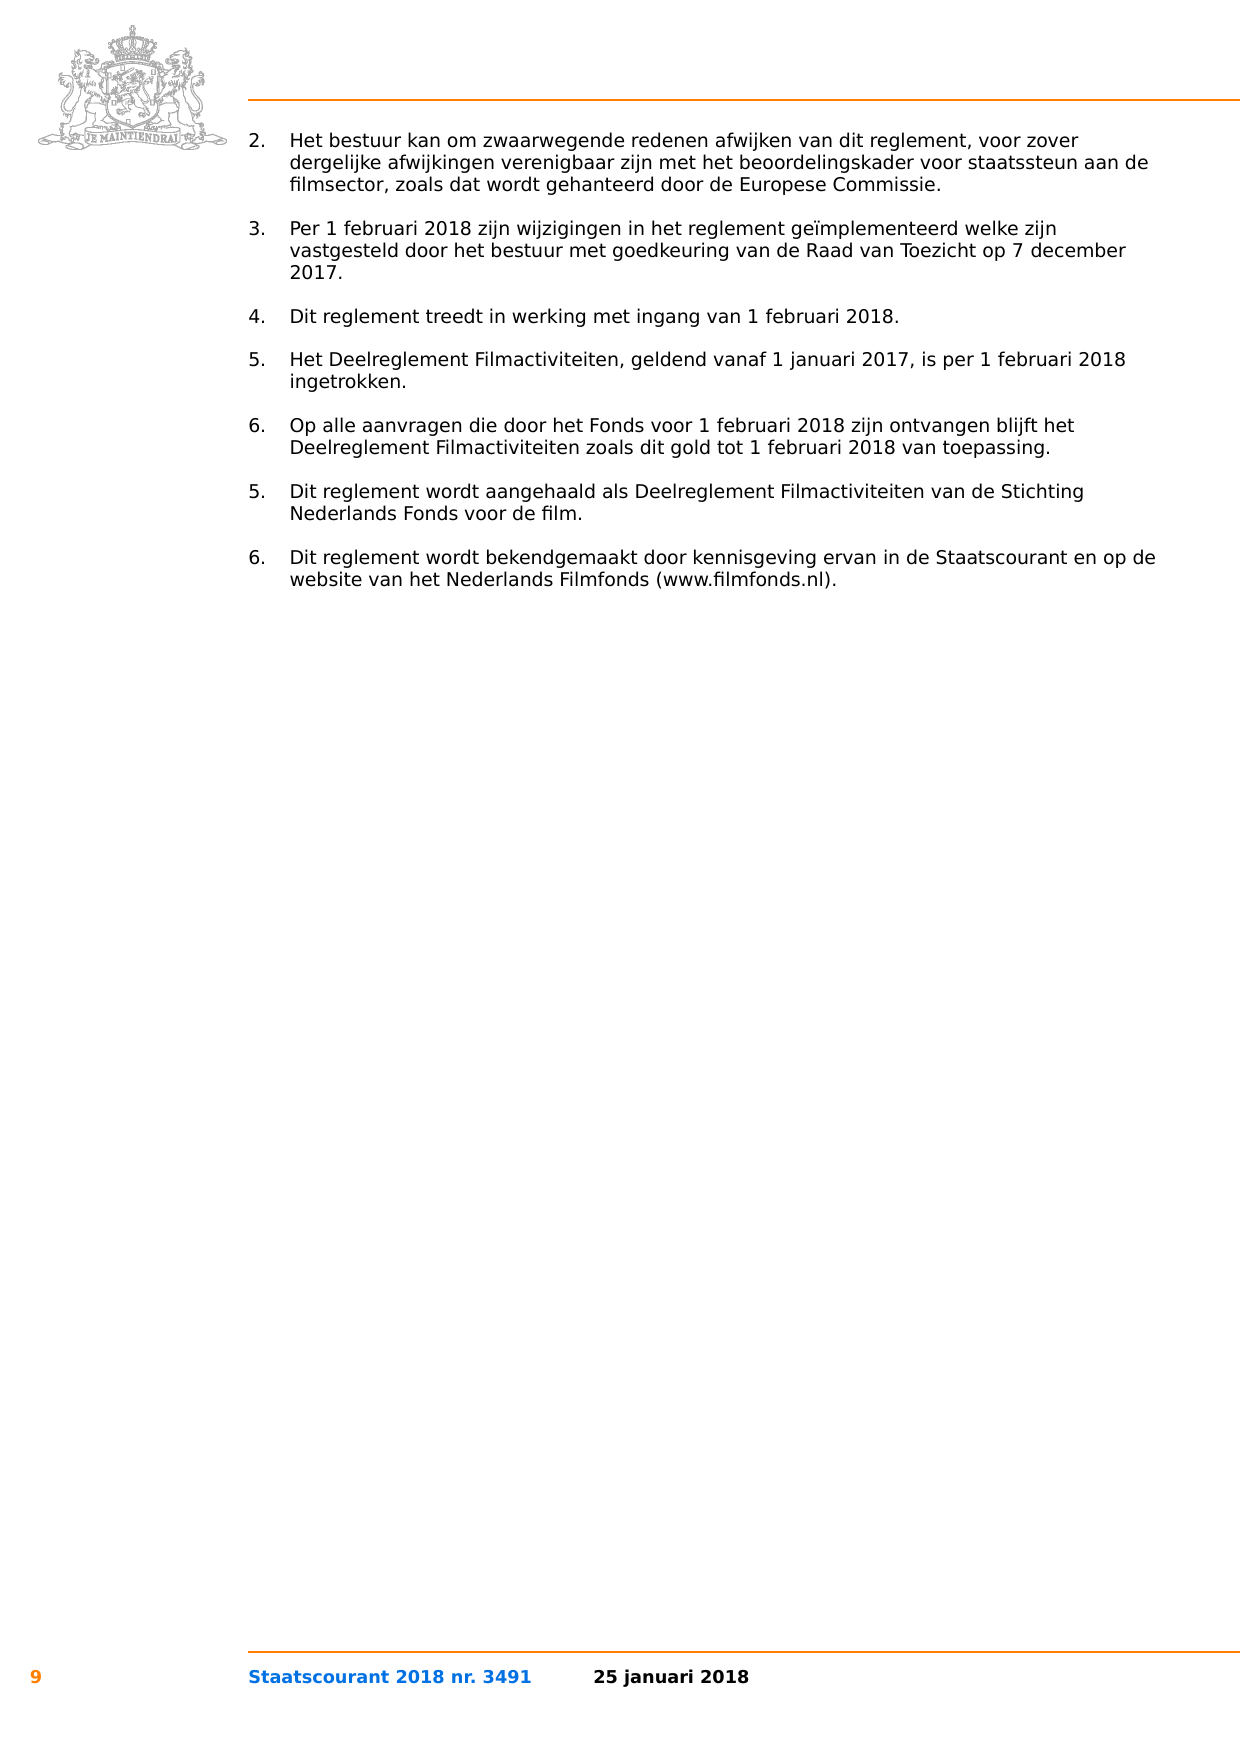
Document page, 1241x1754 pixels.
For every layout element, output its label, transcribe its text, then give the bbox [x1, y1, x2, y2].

text 5. Het Deelreglement Filmactiviteiten, geldend vanaf 1 januari 2017, is per 1 februari 2018 ingetrokken. [248, 349, 1163, 393]
text 4. Dit reglement treedt in werking met ingang van 1 februari 2018. [248, 306, 1163, 327]
picture [38, 25, 227, 150]
text 3. Per 1 februari 2018 zijn wijzigingen in het reglement geïmplementeerd welke zijn vastgesteld door het bestuur met goedkeuring van de Raad van Toezicht op 7 december 2017. [248, 218, 1163, 284]
text 2. Het bestuur kan om zwaarwegende redenen afwijken van dit reglement, voor zover dergelijke afwijkingen verenigbaar zijn met het beoordelingskader voor staatssteun aan de filmsector, zoals dat wordt gehanteerd door de Europese Commissie. [248, 130, 1163, 196]
text 5. Dit reglement wordt aangehaald als Deelreglement Filmactiviteiten van de Stichting Nederlands Fonds voor de film. [248, 481, 1163, 525]
text 6. Op alle aanvragen die door het Fonds voor 1 februari 2018 zijn ontvangen blijft het Deelreglement Filmactiviteiten zoals dit gold tot 1 februari 2018 van toepassing. [248, 415, 1163, 459]
text 6. Dit reglement wordt bekendgemaakt door kennisgeving ervan in de Staatscourant en op de website van het Nederlands Filmfonds (www.filmfonds.nl). [248, 547, 1163, 591]
